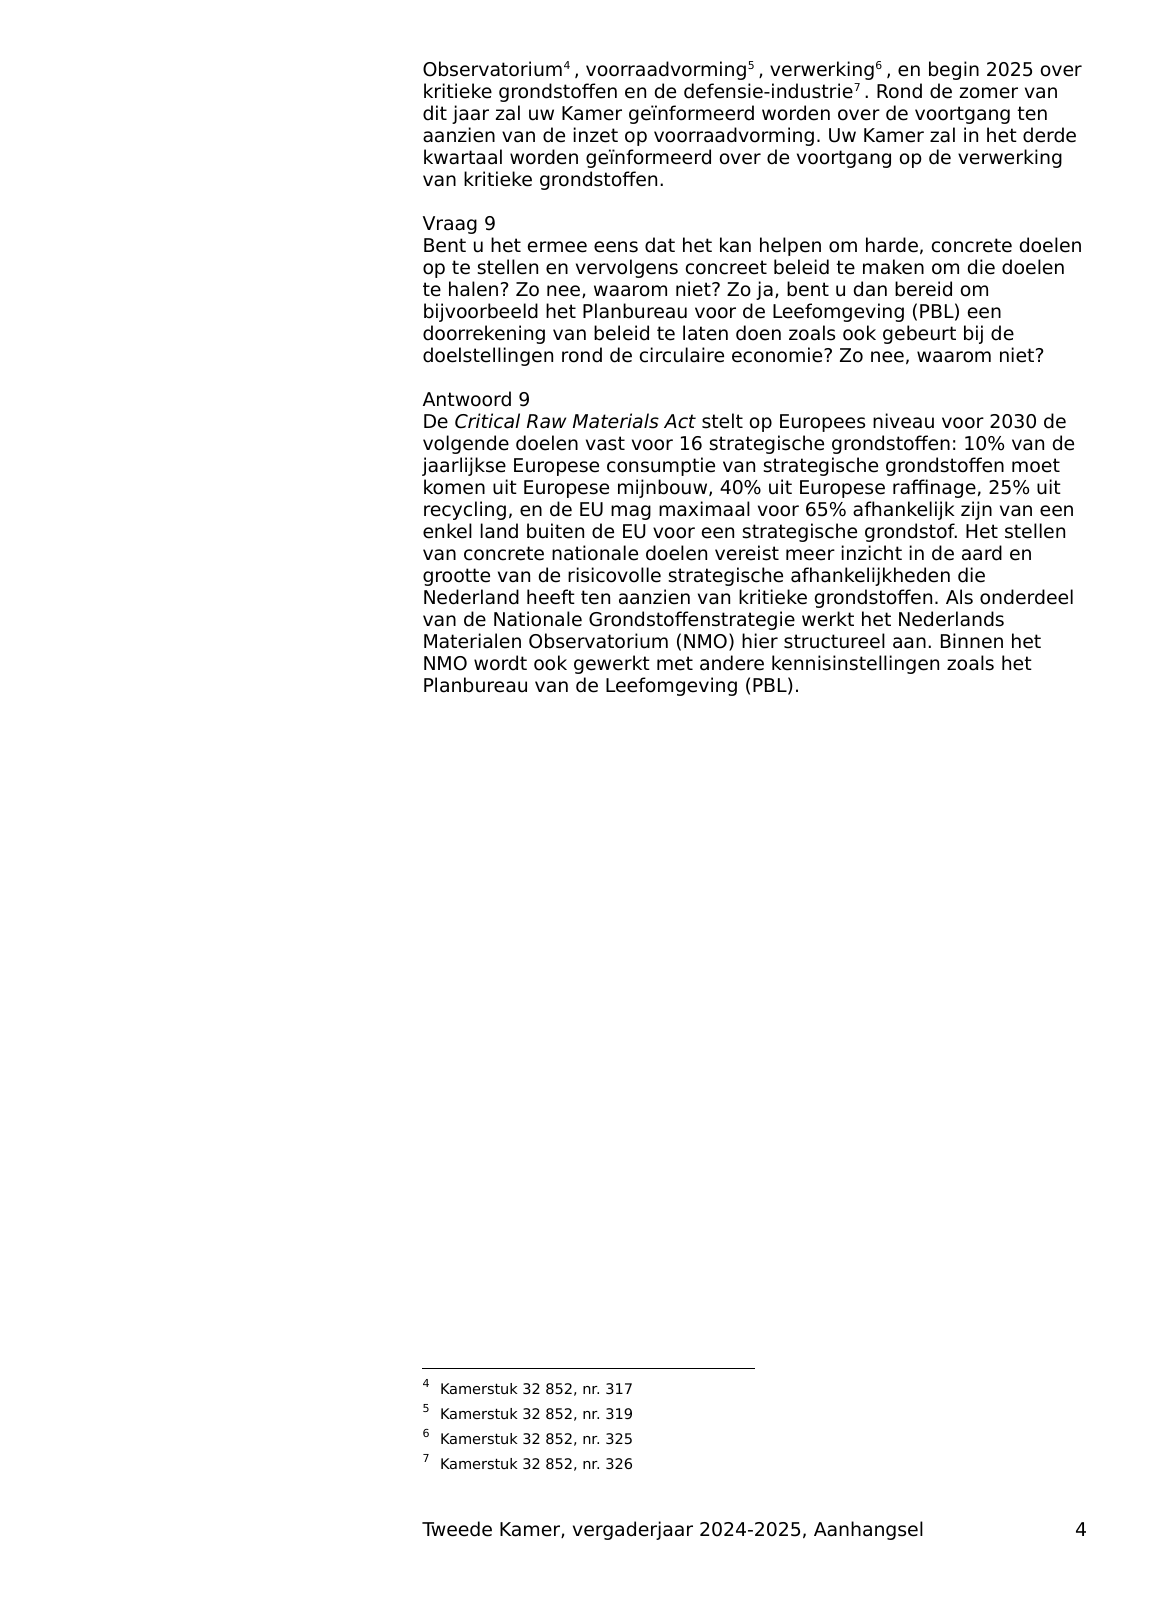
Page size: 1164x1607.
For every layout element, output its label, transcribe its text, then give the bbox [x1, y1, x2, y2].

text Vraag 9 [422, 213, 1087, 235]
text De Critical Raw Materials Act stelt op Europees niveau voor 2030 de volgende doelen vast voor 16 strategische grondstoffen: 10% van de jaarlijkse Europese consumptie van strategische grondstoffen moet komen uit Europese mijnbouw, 40% uit Europese raffinage, 25% uit recycling, en de EU mag maximaal voor 65% afhankelijk zijn van een enkel land buiten de EU voor een strategische grondstof. Het stellen van concrete nationale doelen vereist meer inzicht in de aard en grootte van de risicovolle strategische afhankelijkheden die Nederland heeft ten aanzien van kritieke grondstoffen. Als onderdeel van de Nationale Grondstoffenstrategie werkt het Nederlands Materialen Observatorium (NMO) hier structureel aan. Binnen het NMO wordt ook gewerkt met andere kennisinstellingen zoals het Planbureau van de Leefomgeving (PBL). [422, 411, 1087, 697]
text Antwoord 9 [422, 389, 1087, 411]
text Kamerstuk 32 852, nr. 319 [422, 1402, 1087, 1424]
text Observatorium, voorraadvorming, verwerking, en begin 2025 over kritieke grondstoffen en de defensie-industrie. Rond de zomer van dit jaar zal uw Kamer geïnformeerd worden over de voortgang ten aanzien van de inzet op voorraadvorming. Uw Kamer zal in het derde kwartaal worden geïnformeerd over de voortgang op de verwerking van kritieke grondstoffen. [422, 59, 1087, 191]
text Kamerstuk 32 852, nr. 325 [422, 1427, 1087, 1449]
text Kamerstuk 32 852, nr. 326 [422, 1452, 1087, 1474]
text Kamerstuk 32 852, nr. 317 [422, 1377, 1087, 1399]
text Bent u het ermee eens dat het kan helpen om harde, concrete doelen op te stellen en vervolgens concreet beleid te maken om die doelen te halen? Zo nee, waarom niet? Zo ja, bent u dan bereid om bijvoorbeeld het Planbureau voor de Leefomgeving (PBL) een doorrekening van beleid te laten doen zoals ook gebeurt bij de doelstellingen rond de circulaire economie? Zo nee, waarom niet? [422, 235, 1087, 367]
